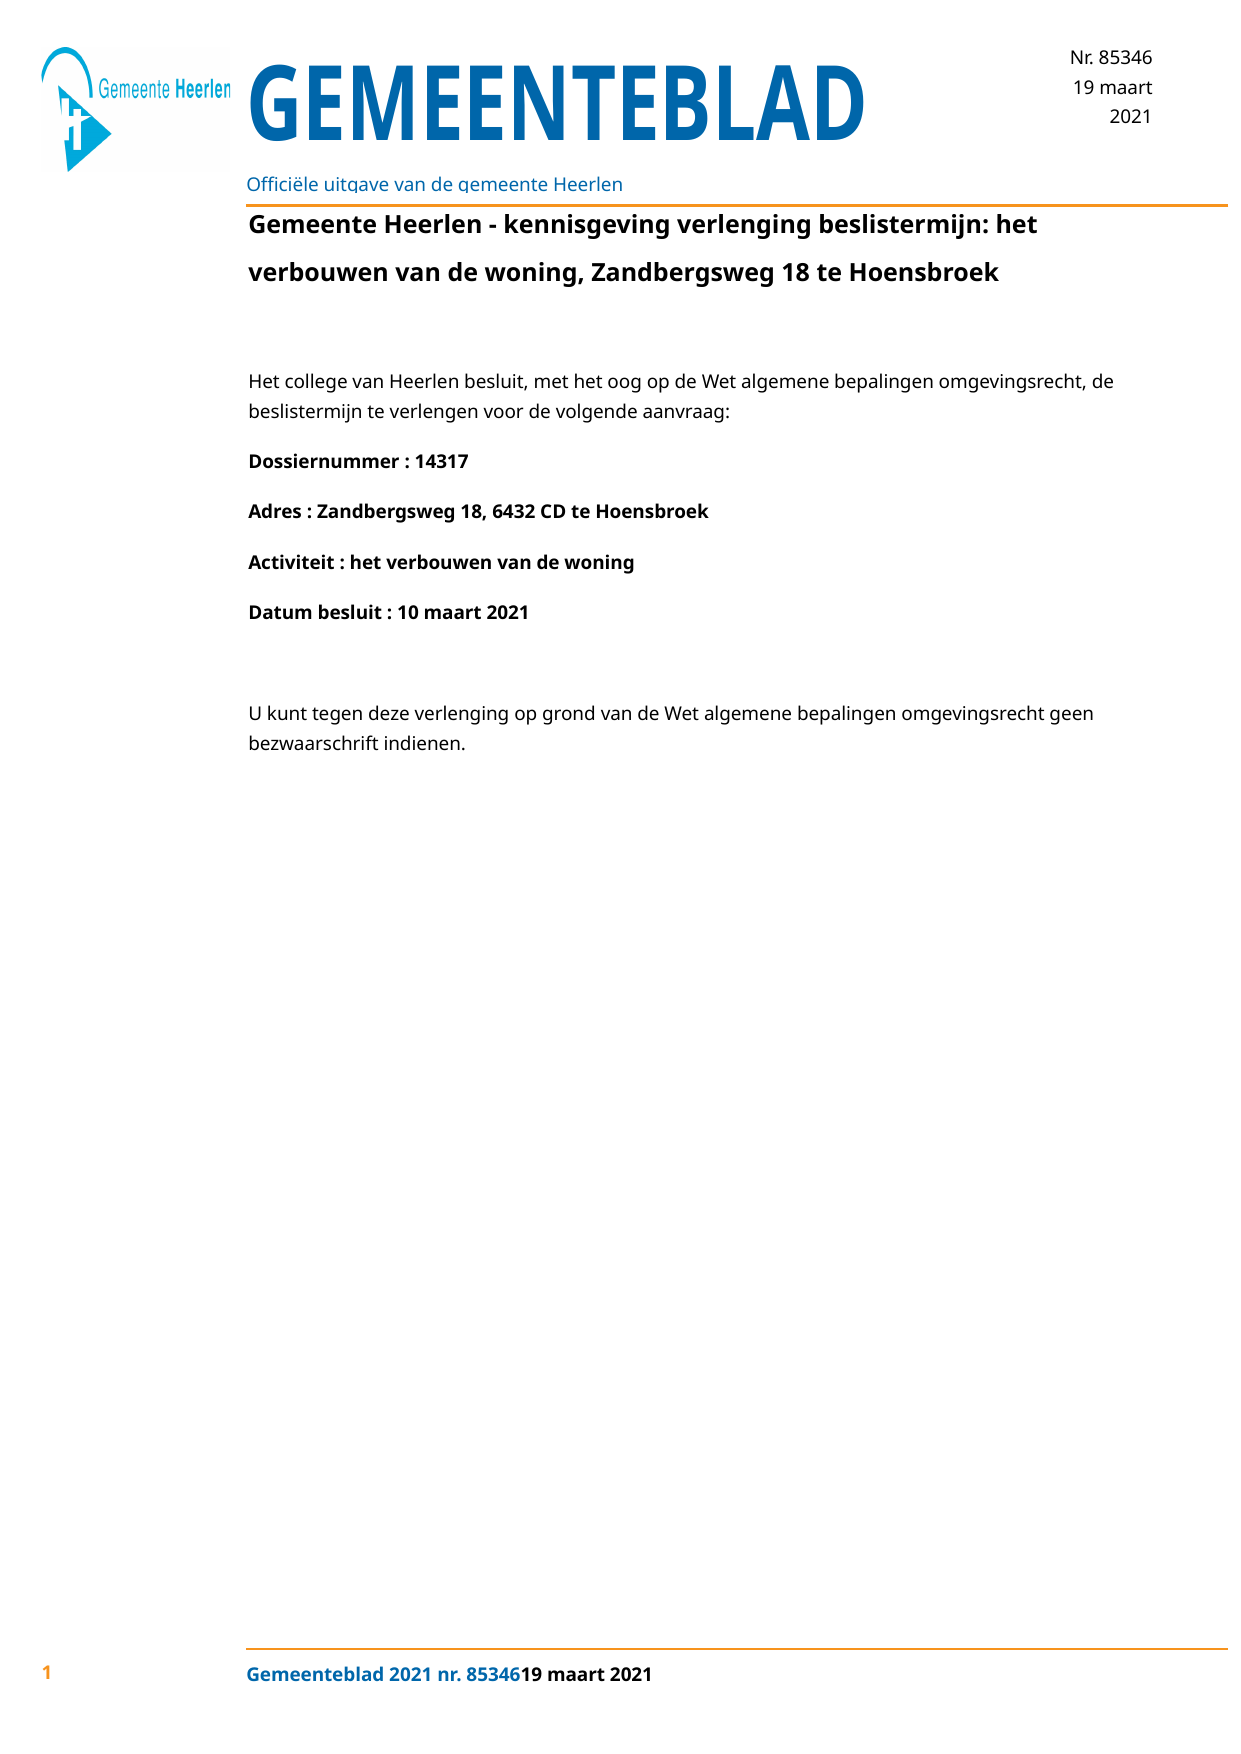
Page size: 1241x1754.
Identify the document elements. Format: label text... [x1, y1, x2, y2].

picture [41, 47, 231, 172]
text Adres : Zandbergsweg 18, 6432 CD te Hoensbroek [248, 499, 1152, 524]
text Activiteit : het verbouwen van de woning [248, 549, 1152, 575]
text U kunt tegen deze verlenging op grond van de Wet algemene bepalingen omgevingsrecht geen bezwaarschrift indienen. [248, 700, 1152, 756]
picture [41, 47, 59, 70]
text Het college van Heerlen besluit, met het oog op de Wet algemene bepalingen omgevingsrecht, de beslistermijn te verlengen voor de volgende aanvraag: [248, 368, 1152, 424]
text Dossiernummer : 14317 [248, 448, 1152, 474]
text Datum besluit : 10 maart 2021 [248, 599, 1152, 625]
text Gemeente Heerlen - kennisgeving verlenging beslistermijn: het verbouwen van de woning, Zandbergsweg 18 te Hoensbroek [248, 207, 1152, 288]
